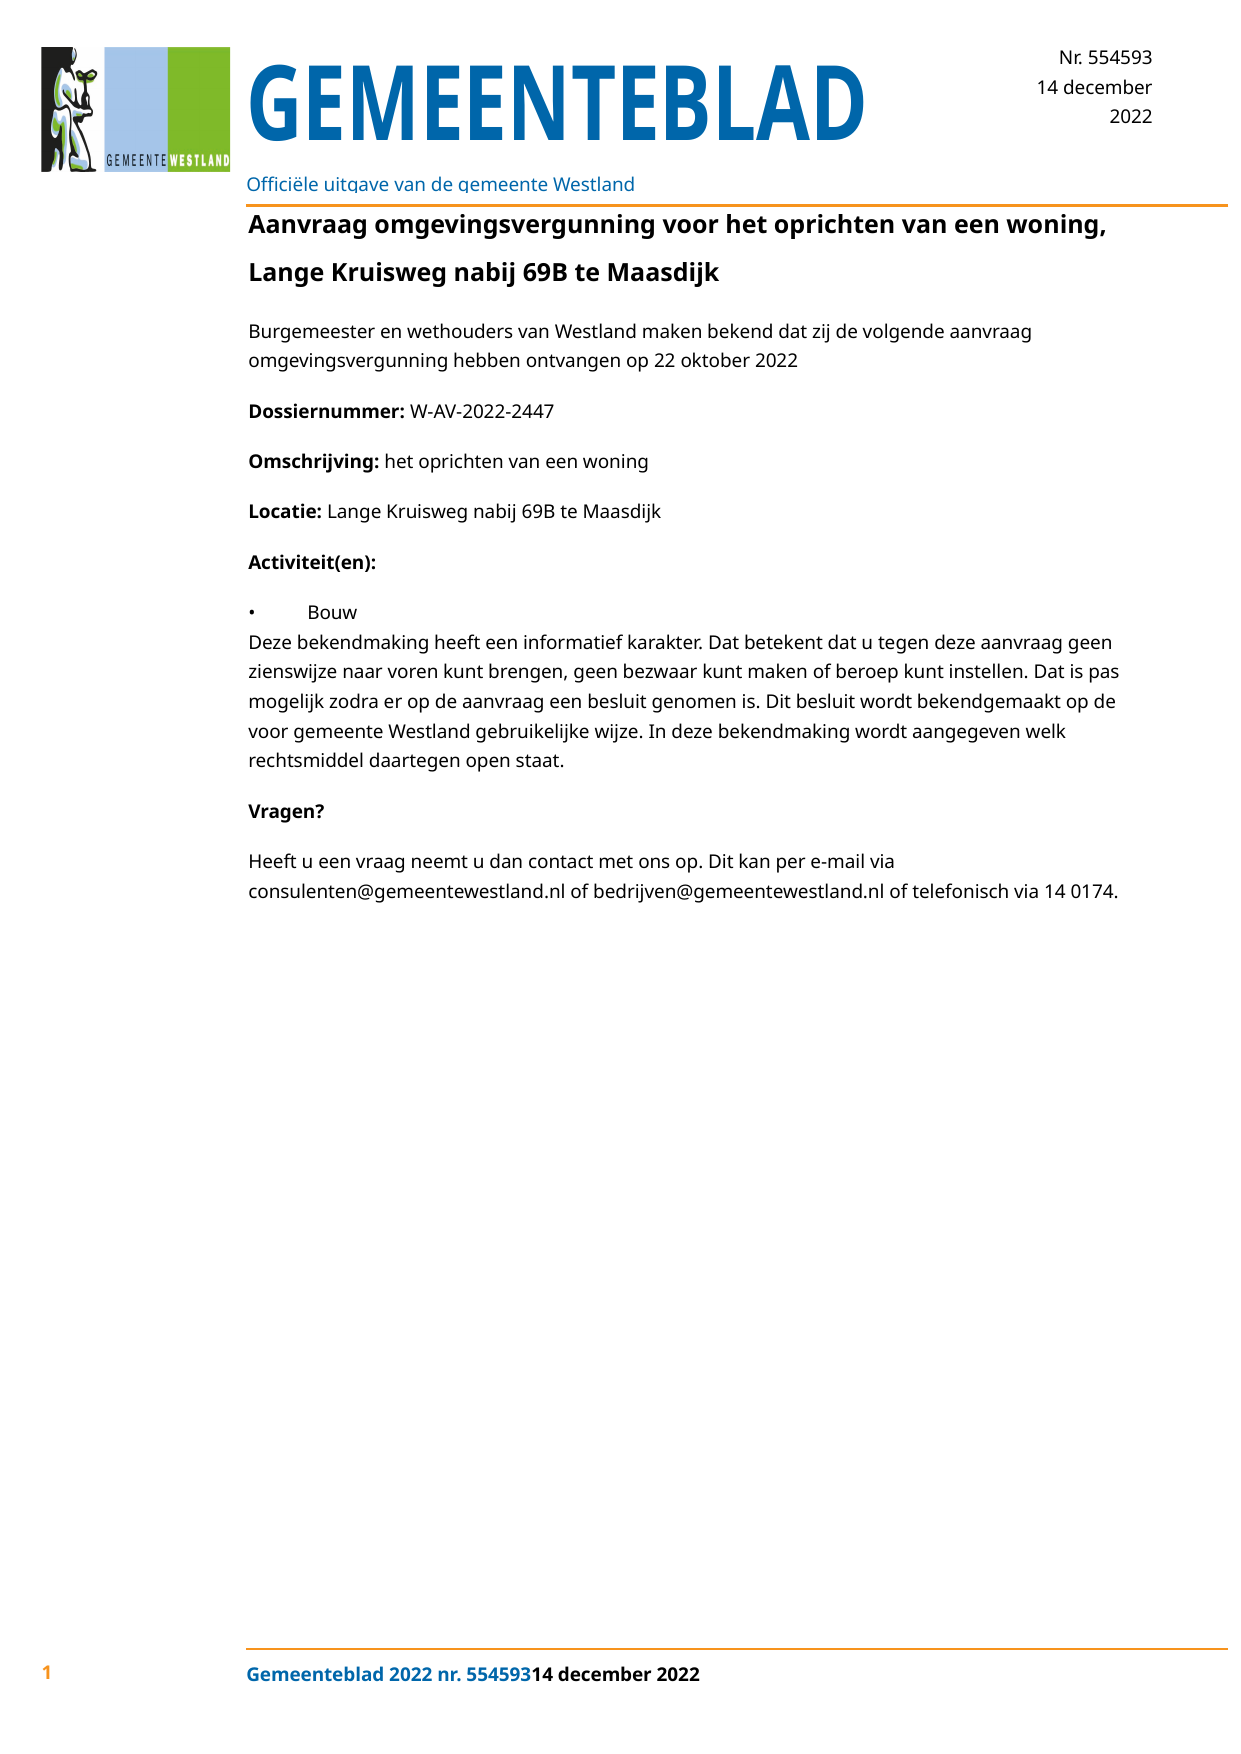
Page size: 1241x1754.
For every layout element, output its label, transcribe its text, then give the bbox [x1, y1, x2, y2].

text Heeft u een vraag neemt u dan contact met ons op. Dit kan per e-mail via consulenten@gemeentewestland.nl of bedrijven@gemeentewestland.nl of telefonisch via 14 0174. [248, 848, 1152, 904]
text Aanvraag omgevingsvergunning voor het oprichten van een woning, Lange Kruisweg nabij 69B te Maasdijk [248, 207, 1152, 288]
text Burgemeester en wethouders van Westland maken bekend dat zij de volgende aanvraag omgevingsvergunning hebben ontvangen op 22 oktober 2022 [248, 318, 1152, 373]
text Deze bekendmaking heeft een informatief karakter. Dat betekent dat u tegen deze aanvraag geen zienswijze naar voren kunt brengen, geen bezwaar kunt maken of beroep kunt instellen. Dat is pas mogelijk zodra er op de aanvraag een besluit genomen is. Dit besluit wordt bekendgemaakt op de voor gemeente Westland gebruikelijke wijze. In deze bekendmaking wordt aangegeven welk rechtsmiddel daartegen open staat. [248, 629, 1152, 773]
list Bouw [248, 599, 1152, 625]
text Dossiernummer: W-AV-2022-2447 [248, 398, 1152, 424]
picture [41, 47, 231, 172]
text Activiteit(en): [248, 549, 1152, 575]
text Omschrijving: het oprichten van een woning [248, 448, 1152, 474]
text Vragen? [248, 798, 1152, 824]
text Locatie: Lange Kruisweg nabij 69B te Maasdijk [248, 499, 1152, 524]
